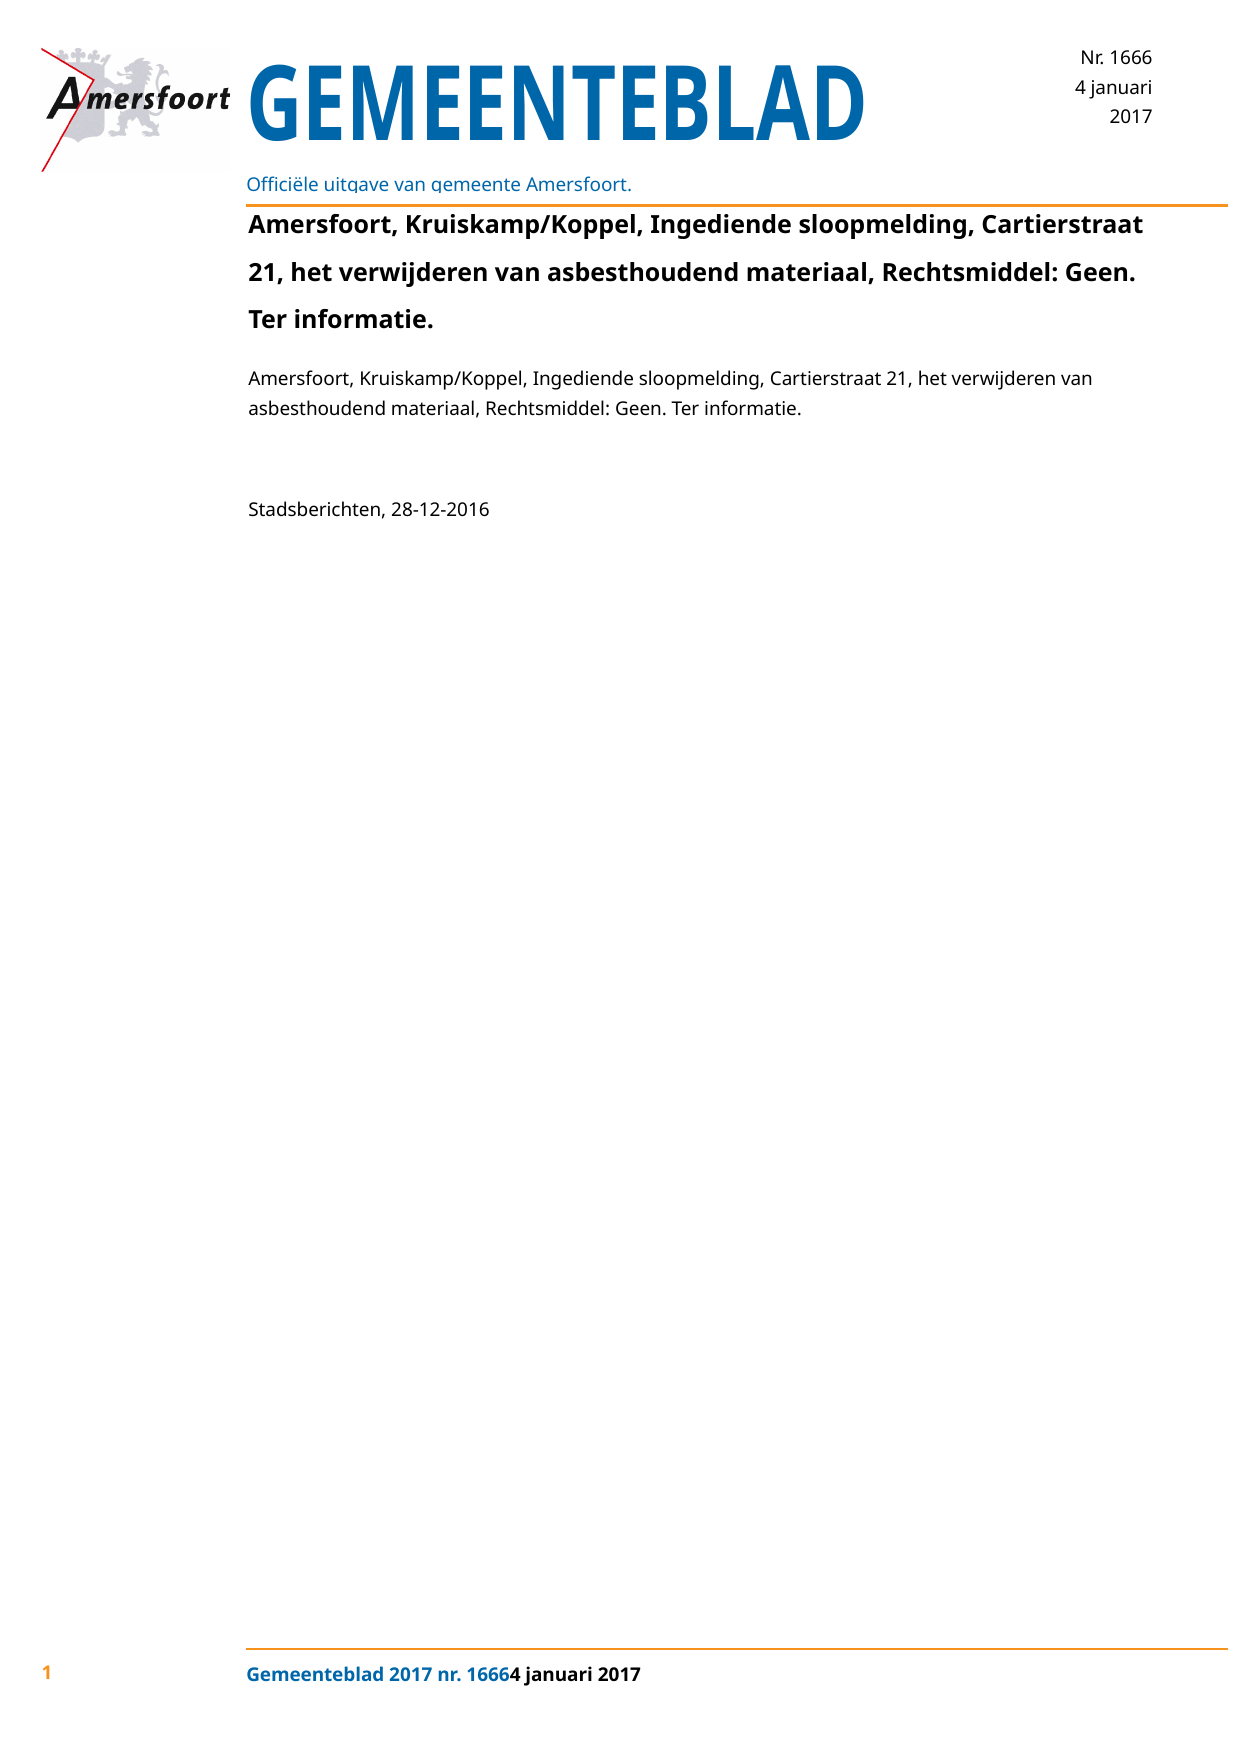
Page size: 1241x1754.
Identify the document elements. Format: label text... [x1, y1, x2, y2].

text Stadsberichten, 28-12-2016 [248, 496, 1152, 522]
text Amersfoort, Kruiskamp/Koppel, Ingediende sloopmelding, Cartierstraat 21, het verwijderen van asbesthoudend materiaal, Rechtsmiddel: Geen. Ter informatie. [248, 207, 1152, 336]
text Amersfoort, Kruiskamp/Koppel, Ingediende sloopmelding, Cartierstraat 21, het verwijderen van asbesthoudend materiaal, Rechtsmiddel: Geen. Ter informatie. [248, 366, 1152, 421]
picture [41, 47, 231, 172]
